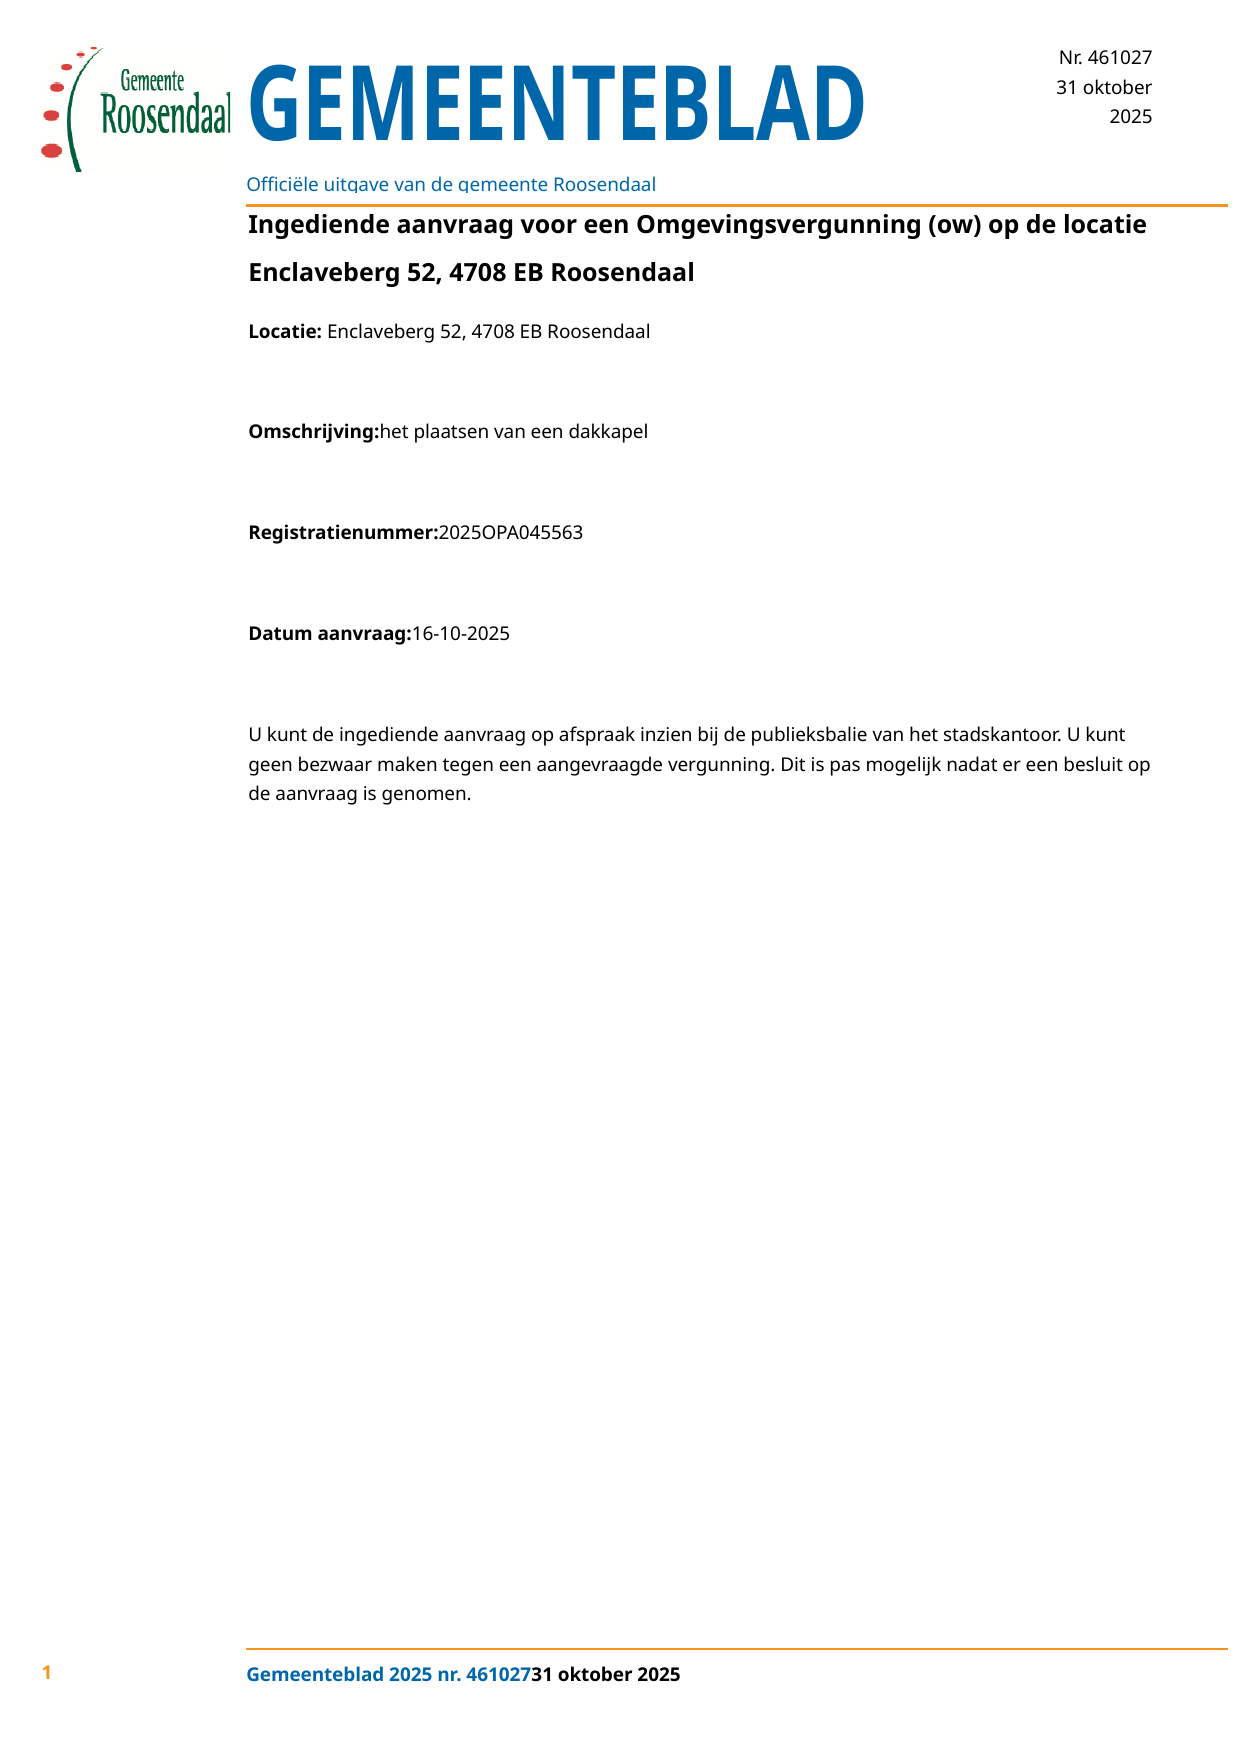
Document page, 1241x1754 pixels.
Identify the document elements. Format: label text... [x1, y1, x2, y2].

text Datum aanvraag:16-10-2025 [248, 620, 1152, 646]
text U kunt de ingediende aanvraag op afspraak inzien bij de publieksbalie van het stadskantoor. U kunt geen bezwaar maken tegen een aangevraagde vergunning. Dit is pas mogelijk nadat er een besluit op de aanvraag is genomen. [248, 721, 1152, 806]
text Registratienummer:2025OPA045563 [248, 519, 1152, 545]
text Locatie: Enclaveberg 52, 4708 EB Roosendaal [248, 318, 1152, 344]
text Ingediende aanvraag voor een Omgevingsvergunning (ow) op de locatie Enclaveberg 52, 4708 EB Roosendaal [248, 207, 1152, 288]
text Omschrijving:het plaatsen van een dakkapel [248, 419, 1152, 444]
picture [41, 47, 231, 172]
